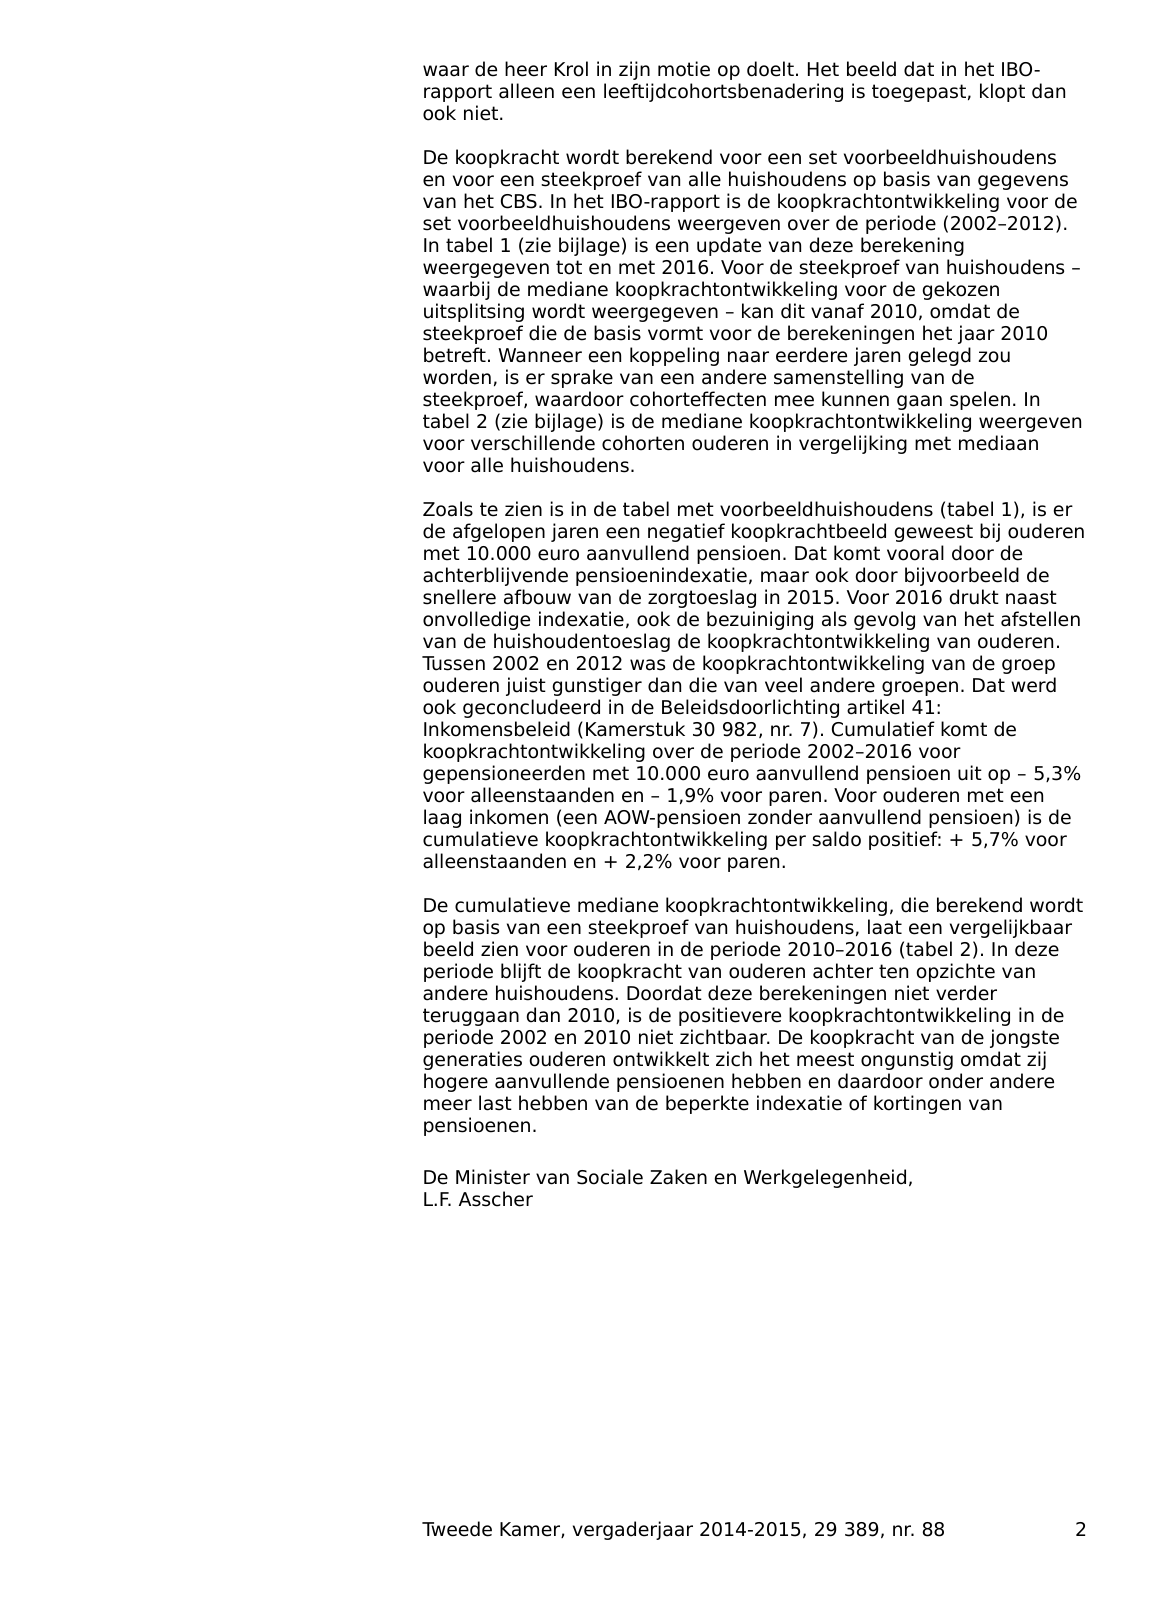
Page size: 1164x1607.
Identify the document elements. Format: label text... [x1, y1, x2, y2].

text De Minister van Sociale Zaken en Werkgelegenheid, L.F. Asscher [422, 1167, 1087, 1211]
text Zoals te zien is in de tabel met voorbeeldhuishoudens (tabel 1), is er de afgelopen jaren een negatief koopkrachtbeeld geweest bij ouderen met 10.000 euro aanvullend pensioen. Dat komt vooral door de achterblijvende pensioenindexatie, maar ook door bijvoorbeeld de snellere afbouw van de zorgtoeslag in 2015. Voor 2016 drukt naast onvolledige indexatie, ook de bezuiniging als gevolg van het afstellen van de huishoudentoeslag de koopkrachtontwikkeling van ouderen. Tussen 2002 en 2012 was de koopkrachtontwikkeling van de groep ouderen juist gunstiger dan die van veel andere groepen. Dat werd ook geconcludeerd in de Beleidsdoorlichting artikel 41: Inkomensbeleid (Kamerstuk 30 982, nr. 7). Cumulatief komt de koopkrachtontwikkeling over de periode 2002–2016 voor gepensioneerden met 10.000 euro aanvullend pensioen uit op – 5,3% voor alleenstaanden en – 1,9% voor paren. Voor ouderen met een laag inkomen (een AOW-pensioen zonder aanvullend pensioen) is de cumulatieve koopkrachtontwikkeling per saldo positief: + 5,7% voor alleenstaanden en + 2,2% voor paren. [422, 499, 1087, 873]
text waar de heer Krol in zijn motie op doelt. Het beeld dat in het IBO-rapport alleen een leeftijdcohortsbenadering is toegepast, klopt dan ook niet. [422, 59, 1087, 125]
text De koopkracht wordt berekend voor een set voorbeeldhuishoudens en voor een steekproef van alle huishoudens op basis van gegevens van het CBS. In het IBO-rapport is de koopkrachtontwikkeling voor de set voorbeeldhuishoudens weergeven over de periode (2002–2012). In tabel 1 (zie bijlage) is een update van deze berekening weergegeven tot en met 2016. Voor de steekproef van huishoudens – waarbij de mediane koopkrachtontwikkeling voor de gekozen uitsplitsing wordt weergegeven – kan dit vanaf 2010, omdat de steekproef die de basis vormt voor de berekeningen het jaar 2010 betreft. Wanneer een koppeling naar eerdere jaren gelegd zou worden, is er sprake van een andere samenstelling van de steekproef, waardoor cohorteffecten mee kunnen gaan spelen. In tabel 2 (zie bijlage) is de mediane koopkrachtontwikkeling weergeven voor verschillende cohorten ouderen in vergelijking met mediaan voor alle huishoudens. [422, 147, 1087, 477]
text De cumulatieve mediane koopkrachtontwikkeling, die berekend wordt op basis van een steekproef van huishoudens, laat een vergelijkbaar beeld zien voor ouderen in de periode 2010–2016 (tabel 2). In deze periode blijft de koopkracht van ouderen achter ten opzichte van andere huishoudens. Doordat deze berekeningen niet verder teruggaan dan 2010, is de positievere koopkrachtontwikkeling in de periode 2002 en 2010 niet zichtbaar. De koopkracht van de jongste generaties ouderen ontwikkelt zich het meest ongunstig omdat zij hogere aanvullende pensioenen hebben en daardoor onder andere meer last hebben van de beperkte indexatie of kortingen van pensioenen. [422, 895, 1087, 1137]
